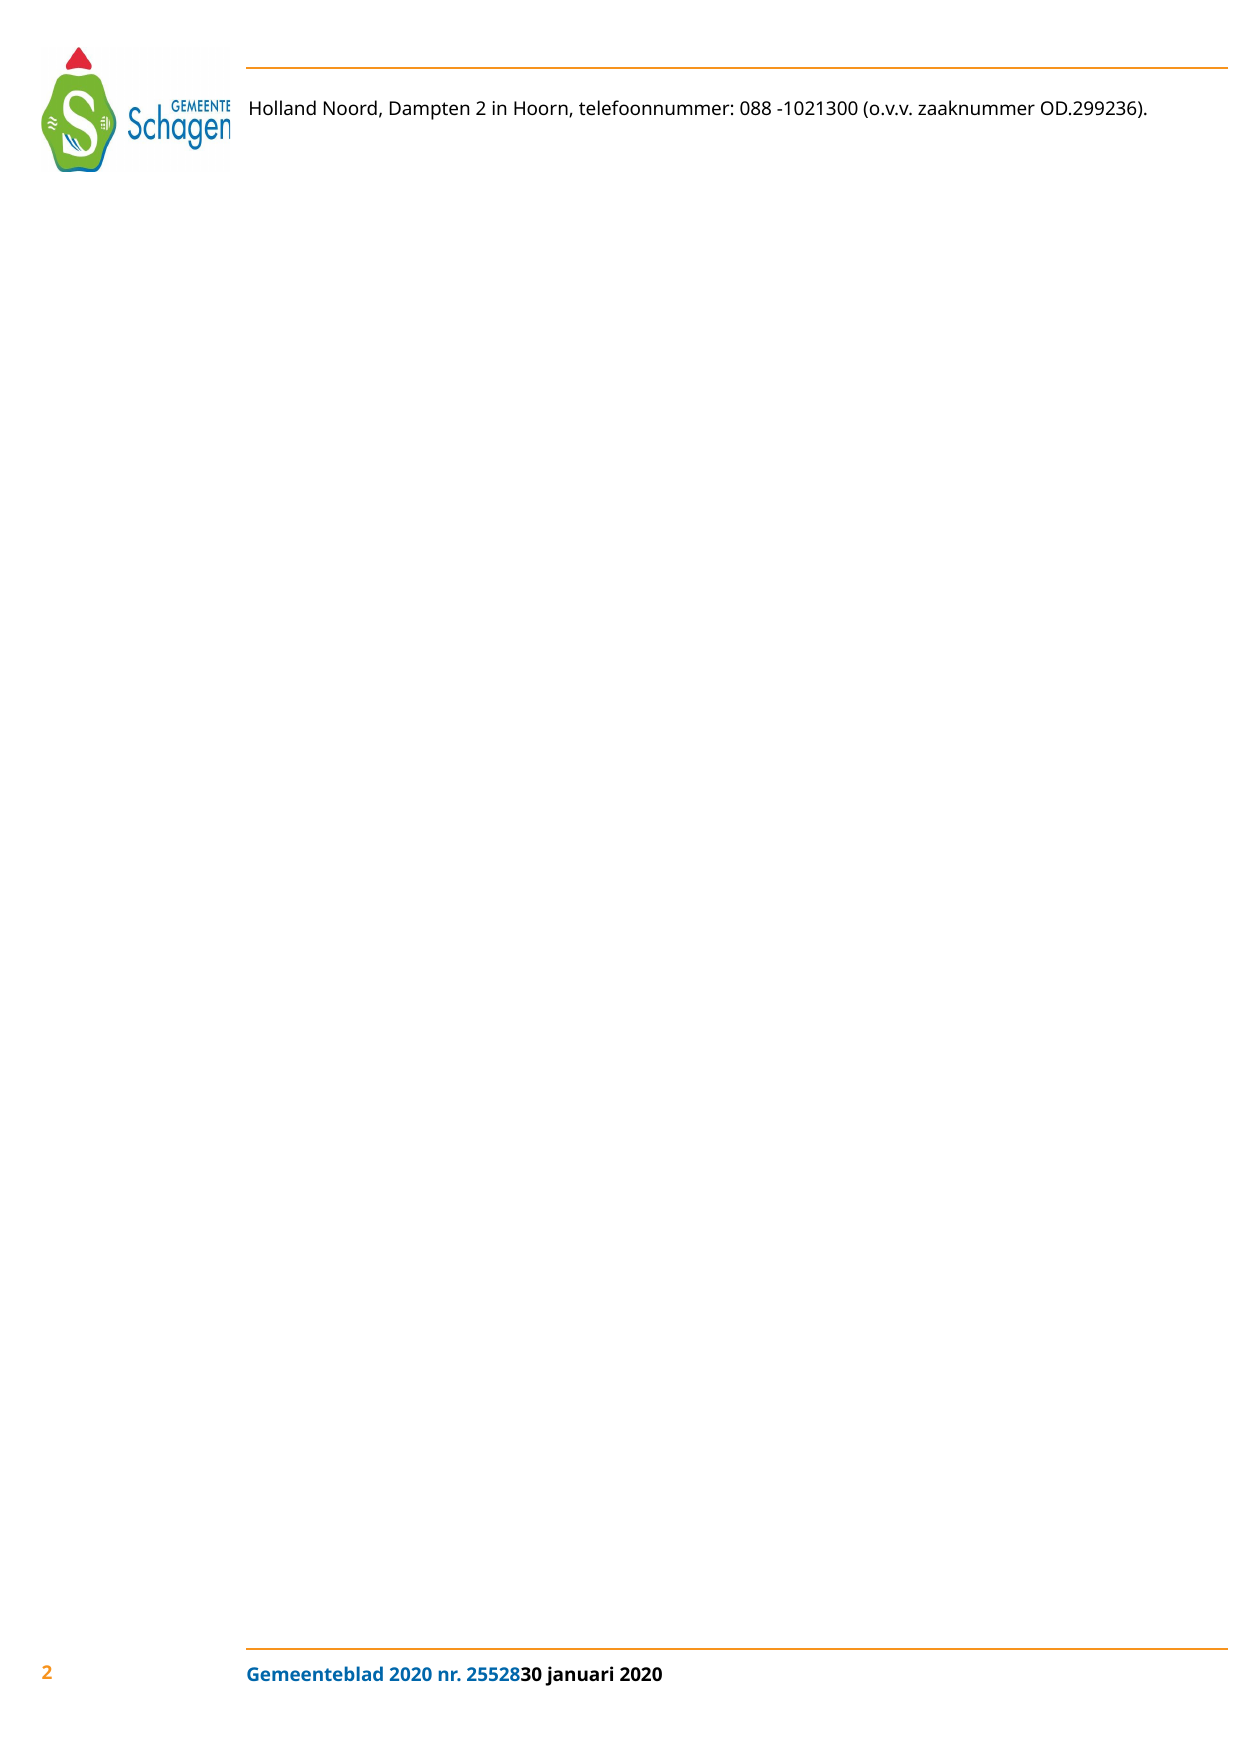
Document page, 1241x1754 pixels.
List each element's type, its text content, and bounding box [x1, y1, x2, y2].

text Holland Noord, Dampten 2 in Hoorn, telefoonnummer: 088 -1021300 (o.v.v. zaaknummer OD.299236). [248, 95, 1152, 121]
picture [41, 47, 231, 172]
